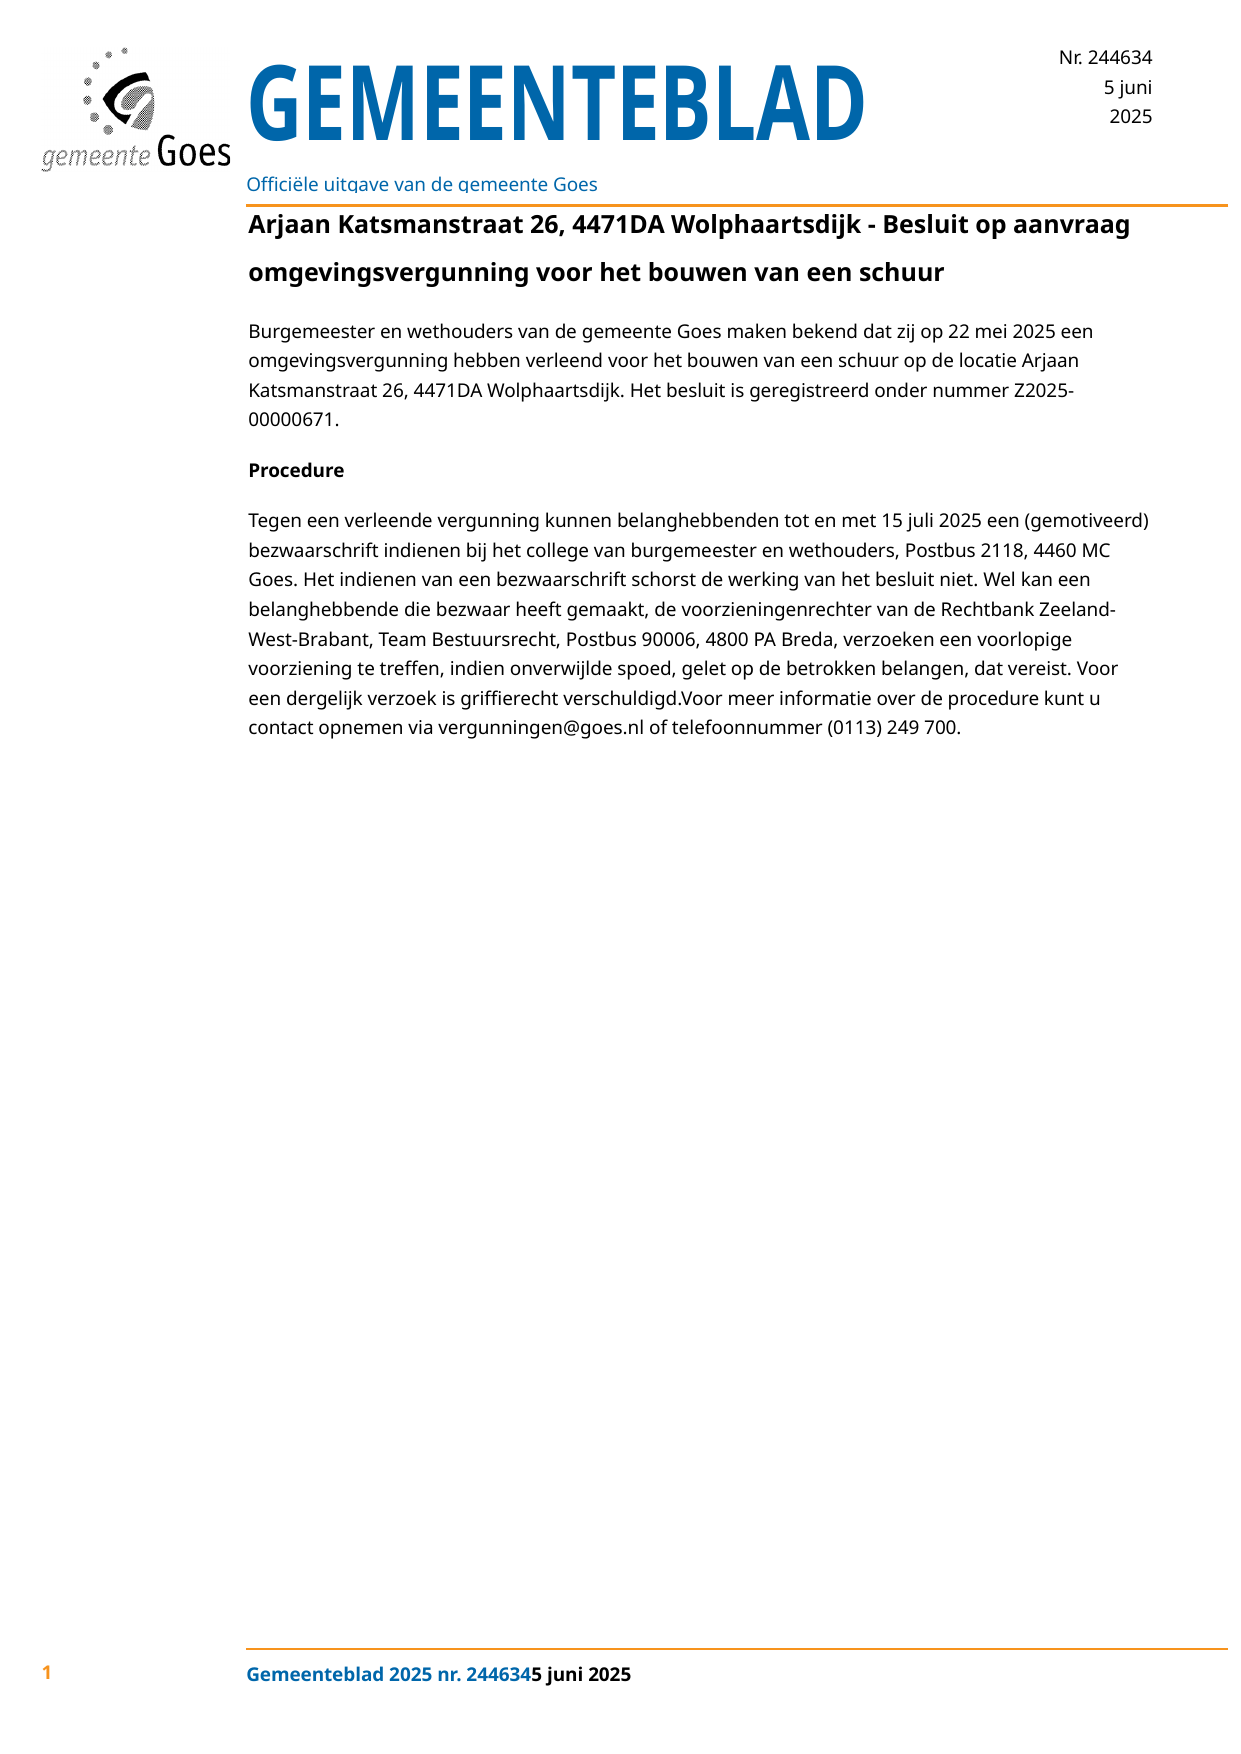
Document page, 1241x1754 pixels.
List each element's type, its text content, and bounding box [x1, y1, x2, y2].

text Procedure [248, 457, 1152, 483]
text Tegen een verleende vergunning kunnen belanghebbenden tot en met 15 juli 2025 een (gemotiveerd) bezwaarschrift indienen bij het college van burgemeester en wethouders, Postbus 2118, 4460 MC Goes. Het indienen van een bezwaarschrift schorst de werking van het besluit niet. Wel kan een belanghebbende die bezwaar heeft gemaakt, de voorzieningenrechter van de Rechtbank Zeeland-West-Brabant, Team Bestuursrecht, Postbus 90006, 4800 PA Breda, verzoeken een voorlopige voorziening te treffen, indien onverwijlde spoed, gelet op de betrokken belangen, dat vereist. Voor een dergelijk verzoek is griffierecht verschuldigd.Voor meer informatie over de procedure kunt u contact opnemen via vergunningen@goes.nl of telefoonnummer (0113) 249 700. [248, 507, 1152, 740]
text Arjaan Katsmanstraat 26, 4471DA Wolphaartsdijk - Besluit op aanvraag omgevingsvergunning voor het bouwen van een schuur [248, 207, 1152, 288]
picture [41, 47, 231, 172]
text Burgemeester en wethouders van de gemeente Goes maken bekend dat zij op 22 mei 2025 een omgevingsvergunning hebben verleend voor het bouwen van een schuur op de locatie Arjaan Katsmanstraat 26, 4471DA Wolphaartsdijk. Het besluit is geregistreerd onder nummer Z2025-00000671. [248, 318, 1152, 432]
